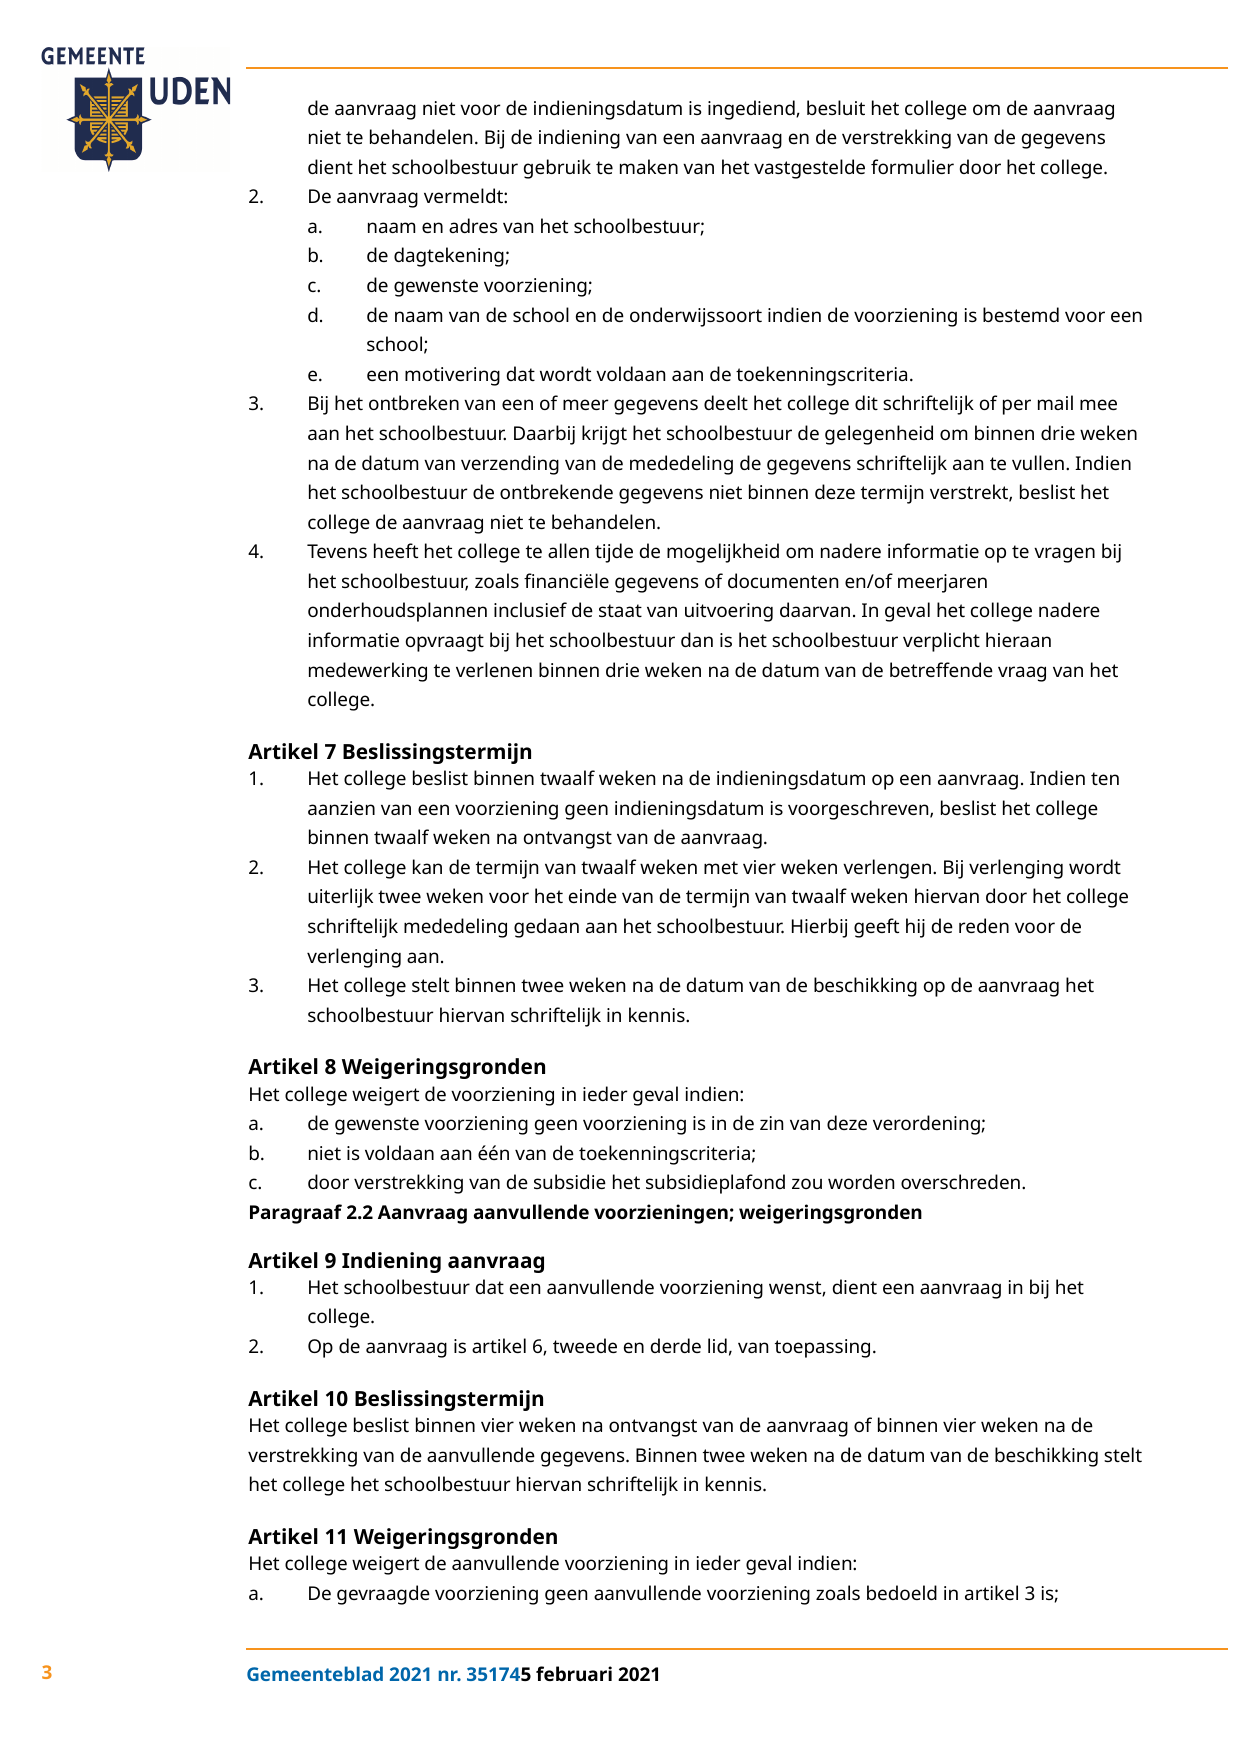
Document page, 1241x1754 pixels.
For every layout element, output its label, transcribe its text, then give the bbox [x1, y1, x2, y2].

text Paragraaf 2.2 Aanvraag aanvullende voorzieningen; weigeringsgronden [248, 1199, 1152, 1225]
list Op de aanvraag is artikel 6, tweede en derde lid, van toepassing. [248, 1333, 1152, 1359]
picture [41, 47, 231, 172]
list de aanvraag niet voor de indieningsdatum is ingediend, besluit het college om de aanvraag niet te behandelen. Bij de indiening van een aanvraag en de verstrekking van de gegevens dient het schoolbestuur gebruik te maken van het vastgestelde formulier door het college. [248, 95, 1152, 180]
list Tevens heeft het college te allen tijde de mogelijkheid om nadere informatie op te vragen bij het schoolbestuur, zoals financiële gegevens of documenten en/of meerjaren onderhoudsplannen inclusief de staat van uitvoering daarvan. In geval het college nadere informatie opvraagt bij het schoolbestuur dan is het schoolbestuur verplicht hieraan medewerking te verlenen binnen drie weken na de datum van de betreffende vraag van het college. [248, 538, 1152, 712]
list De aanvraag vermeldt: [248, 183, 1152, 209]
list Het college stelt binnen twee weken na de datum van de beschikking op de aanvraag het schoolbestuur hiervan schriftelijk in kennis. [248, 972, 1152, 1028]
list niet is voldaan aan één van de toekenningscriteria; [248, 1140, 1152, 1166]
text Artikel 7 Beslissingstermijn [248, 737, 1152, 765]
list Het college kan de termijn van twaalf weken met vier weken verlengen. Bij verlenging wordt uiterlijk twee weken voor het einde van de termijn van twaalf weken hiervan door het college schriftelijk mededeling gedaan aan het schoolbestuur. Hierbij geeft hij de reden voor de verlenging aan. [248, 854, 1152, 968]
text Artikel 10 Beslissingstermijn [248, 1384, 1152, 1412]
list de naam van de school en de onderwijssoort indien de voorziening is bestemd voor een school; [307, 302, 1152, 357]
text Artikel 9 Indiening aanvraag [248, 1246, 1152, 1274]
list een motivering dat wordt voldaan aan de toekenningscriteria. [307, 361, 1152, 387]
list de gewenste voorziening geen voorziening is in de zin van deze verordening; [248, 1110, 1152, 1136]
list Bij het ontbreken van een of meer gegevens deelt het college dit schriftelijk of per mail mee aan het schoolbestuur. Daarbij krijgt het schoolbestuur de gelegenheid om binnen drie weken na de datum van verzending van de mededeling de gegevens schriftelijk aan te vullen. Indien het schoolbestuur de ontbrekende gegevens niet binnen deze termijn verstrekt, beslist het college de aanvraag niet te behandelen. [248, 391, 1152, 535]
list naam en adres van het schoolbestuur; [307, 213, 1152, 239]
list Het college beslist binnen twaalf weken na de indieningsdatum op een aanvraag. Indien ten aanzien van een voorziening geen indieningsdatum is voorgeschreven, beslist het college binnen twaalf weken na ontvangst van de aanvraag. [248, 765, 1152, 850]
list De gevraagde voorziening geen aanvullende voorziening zoals bedoeld in artikel 3 is; [248, 1580, 1152, 1606]
text Het college weigert de voorziening in ieder geval indien: [248, 1081, 1152, 1107]
text Artikel 8 Weigeringsgronden [248, 1052, 1152, 1081]
text Artikel 11 Weigeringsgronden [248, 1522, 1152, 1550]
text Het college beslist binnen vier weken na ontvangst van de aanvraag of binnen vier weken na de verstrekking van de aanvullende gegevens. Binnen twee weken na de datum van de beschikking stelt het college het schoolbestuur hiervan schriftelijk in kennis. [248, 1412, 1152, 1497]
list de gewenste voorziening; [307, 272, 1152, 298]
list Het schoolbestuur dat een aanvullende voorziening wenst, dient een aanvraag in bij het college. [248, 1274, 1152, 1329]
text Het college weigert de aanvullende voorziening in ieder geval indien: [248, 1550, 1152, 1576]
list door verstrekking van de subsidie het subsidieplafond zou worden overschreden. [248, 1169, 1152, 1195]
list de dagtekening; [307, 243, 1152, 268]
